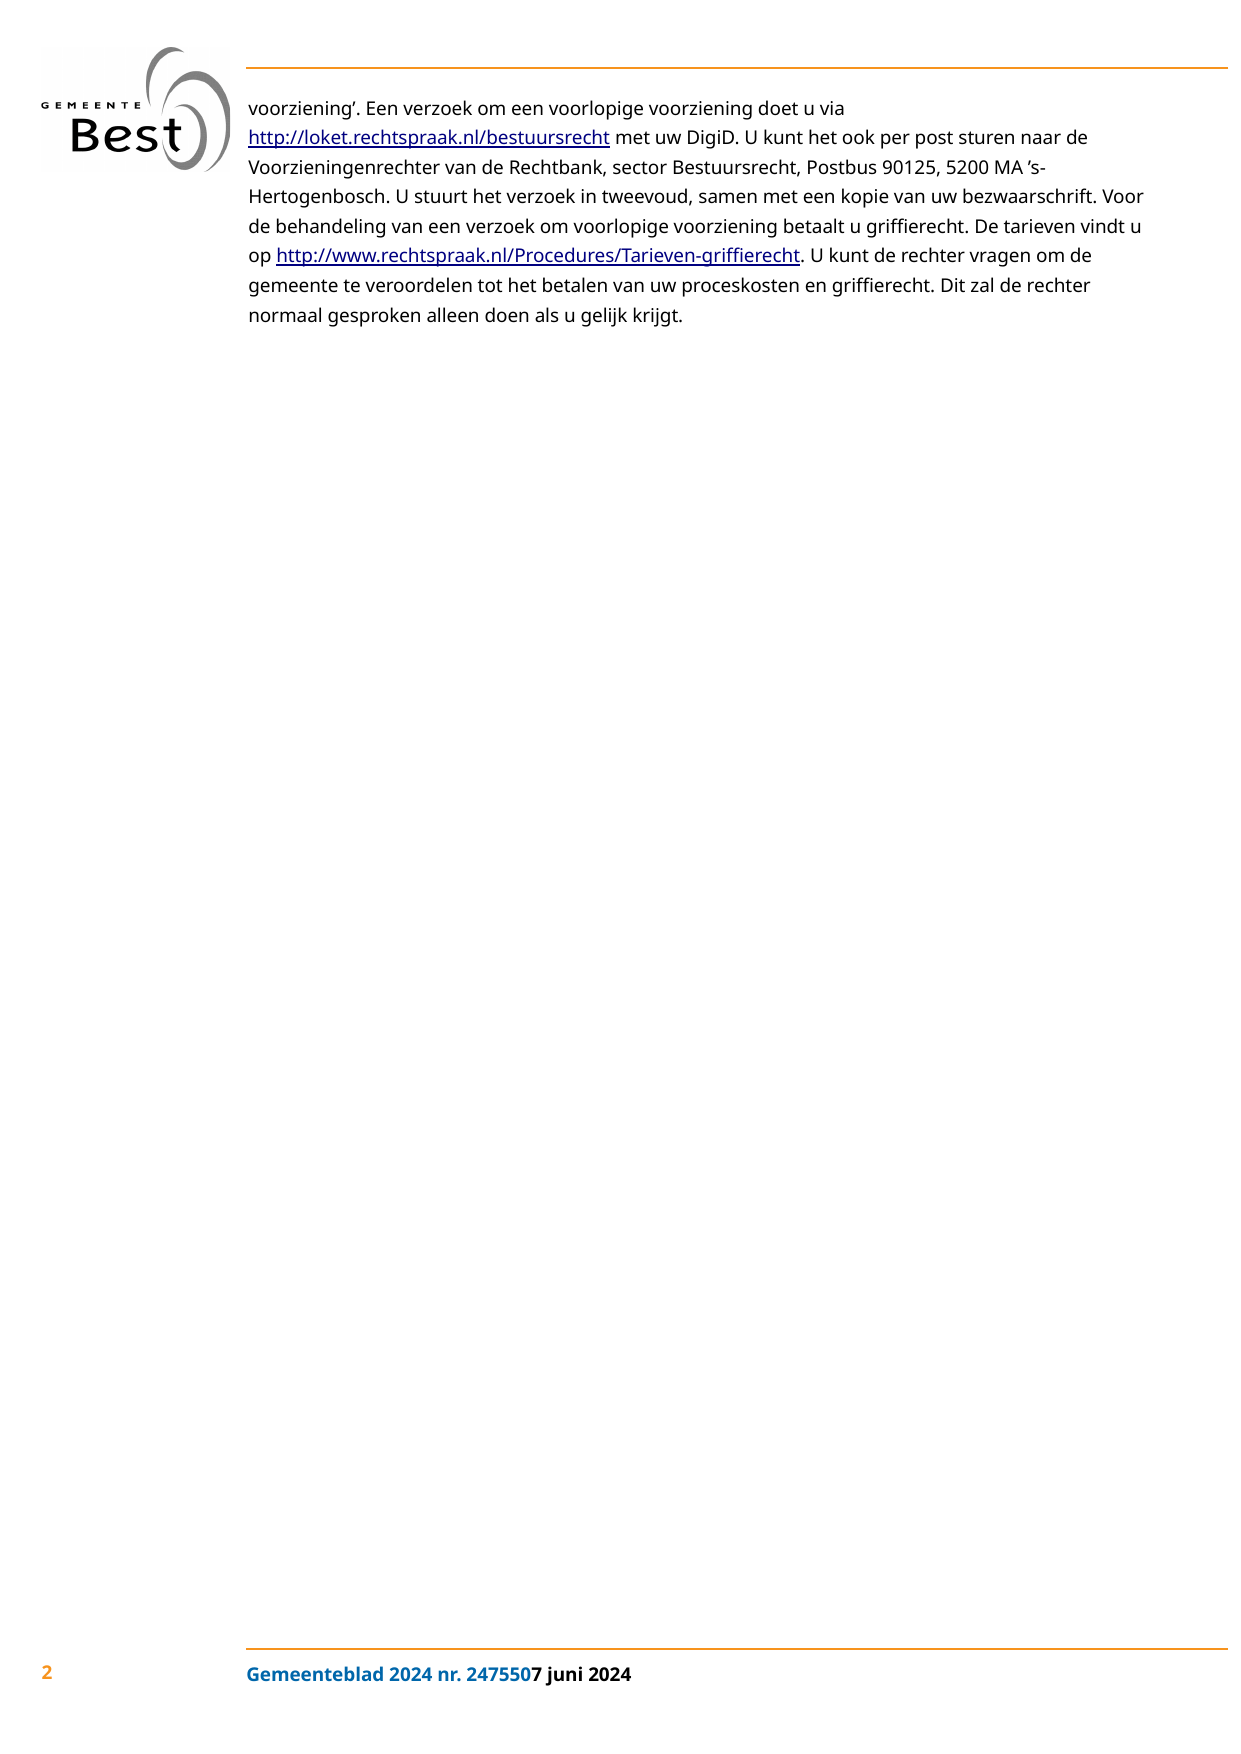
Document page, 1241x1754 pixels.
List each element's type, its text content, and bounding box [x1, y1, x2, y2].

picture [41, 47, 231, 172]
text voorziening’. Een verzoek om een voorlopige voorziening doet u via http://loket.rechtspraak.nl/bestuursrecht met uw DigiD. U kunt het ook per post sturen naar de Voorzieningenrechter van de Rechtbank, sector Bestuursrecht, Postbus 90125, 5200 MA ’s-Hertogenbosch. U stuurt het verzoek in tweevoud, samen met een kopie van uw bezwaarschrift. Voor de behandeling van een verzoek om voorlopige voorziening betaalt u griffierecht. De tarieven vindt u op http://www.rechtspraak.nl/Procedures/Tarieven-griffierecht. U kunt de rechter vragen om de gemeente te veroordelen tot het betalen van uw proceskosten en griffierecht. Dit zal de rechter normaal gesproken alleen doen als u gelijk krijgt. [248, 95, 1152, 328]
